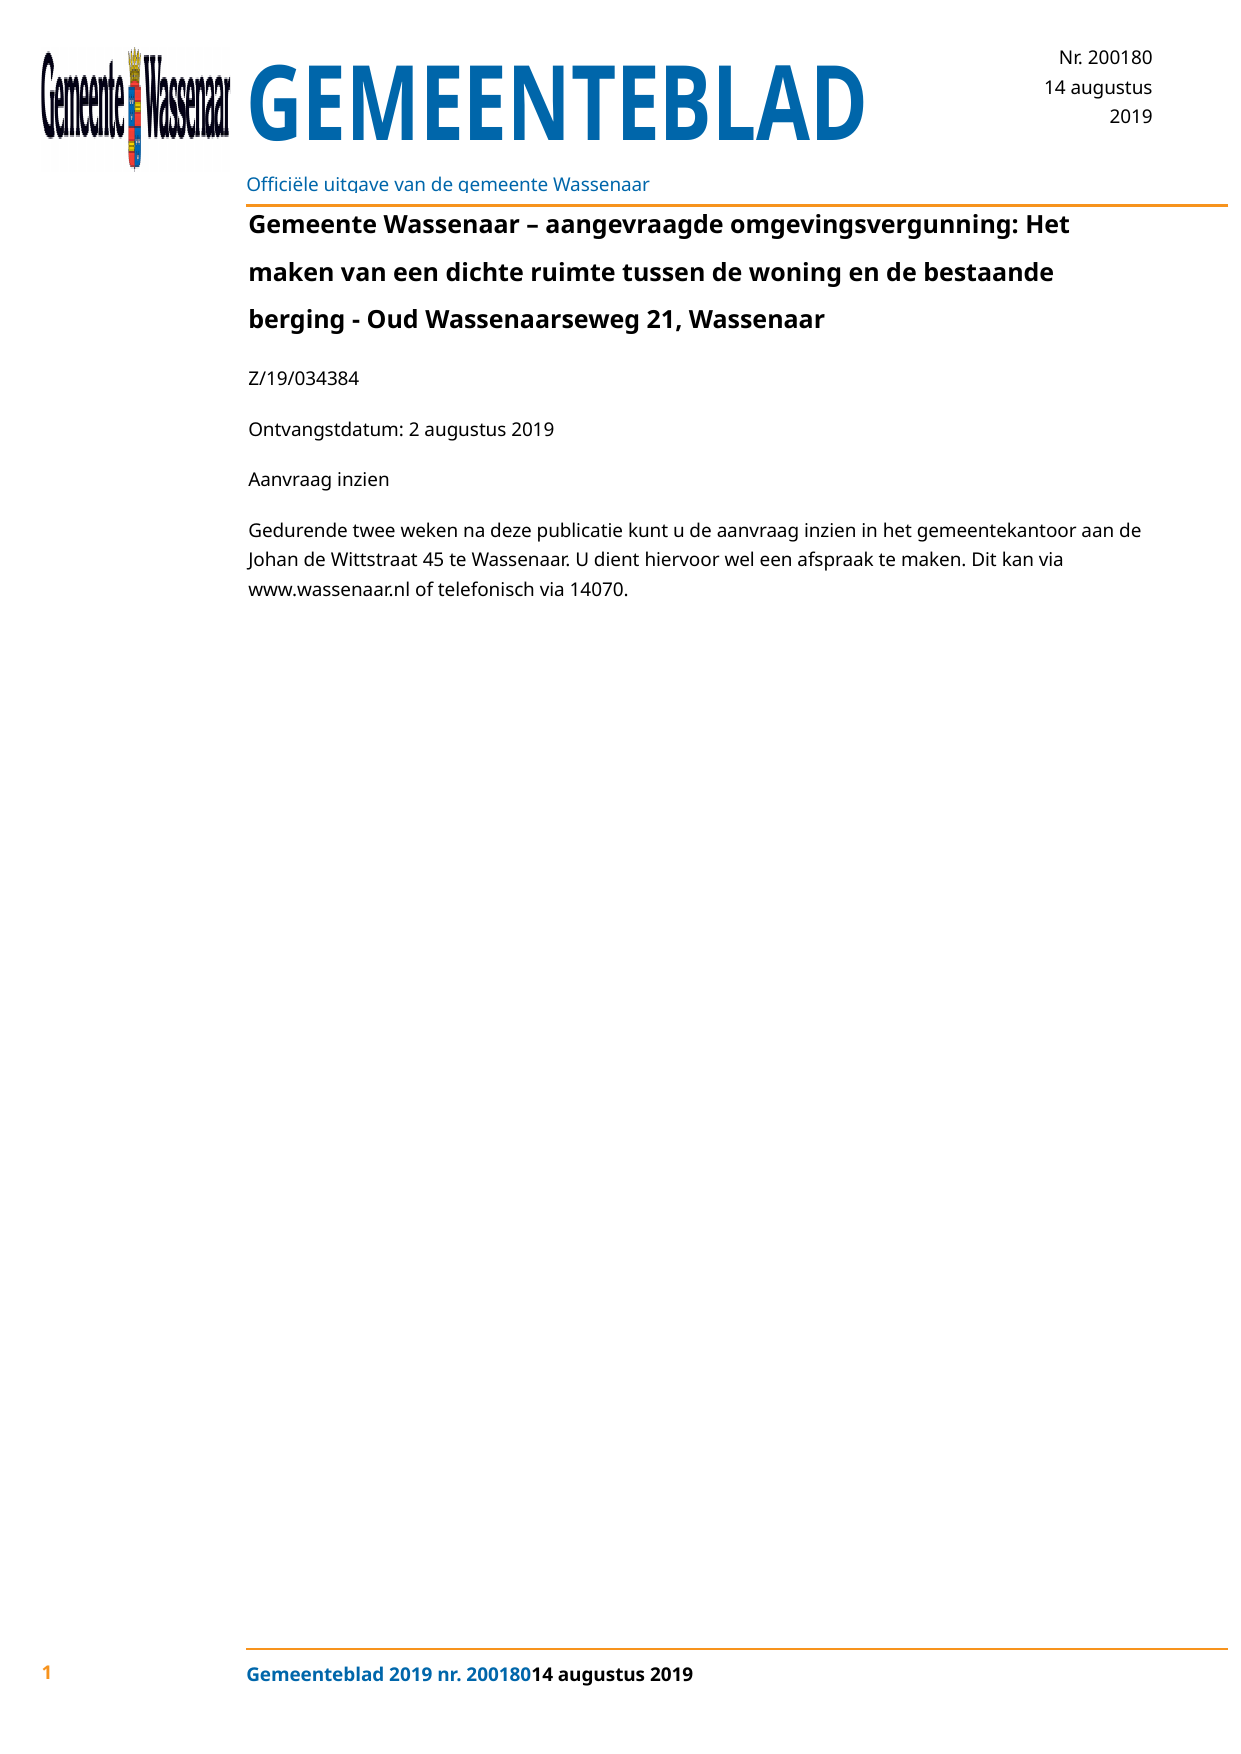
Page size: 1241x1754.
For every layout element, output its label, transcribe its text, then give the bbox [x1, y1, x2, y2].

text Gedurende twee weken na deze publicatie kunt u de aanvraag inzien in het gemeentekantoor aan de Johan de Wittstraat 45 te Wassenaar. U dient hiervoor wel een afspraak te maken. Dit kan via www.wassenaar.nl of telefonisch via 14070. [248, 517, 1152, 602]
text Gemeente Wassenaar – aangevraagde omgevingsvergunning: Het maken van een dichte ruimte tussen de woning en de bestaande berging - Oud Wassenaarseweg 21, Wassenaar [248, 207, 1152, 336]
text Z/19/034384 [248, 366, 1152, 391]
text Ontvangstdatum: 2 augustus 2019 [248, 416, 1152, 442]
text Aanvraag inzien [248, 466, 1152, 492]
picture [41, 47, 231, 172]
